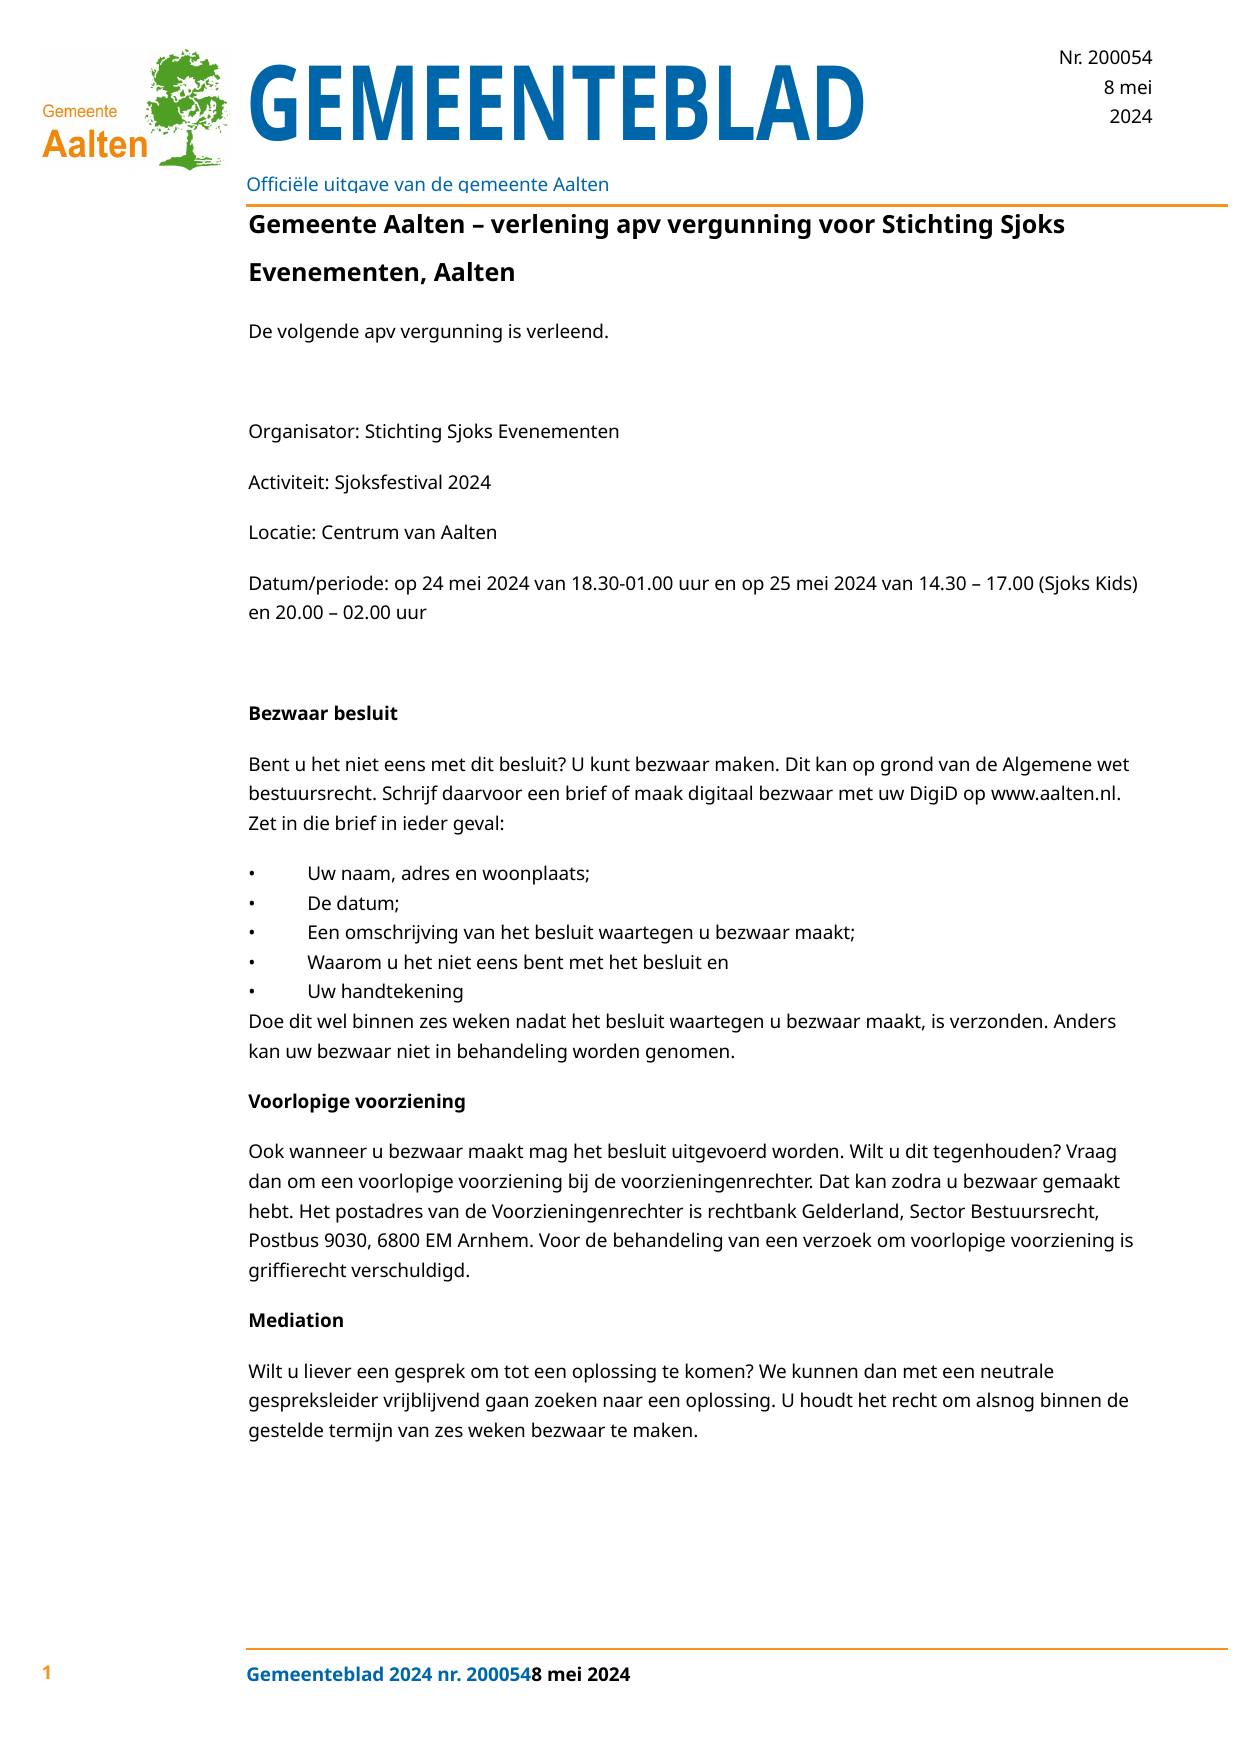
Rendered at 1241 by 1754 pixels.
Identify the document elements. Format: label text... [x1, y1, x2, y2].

text Activiteit: Sjoksfestival 2024 [248, 469, 1152, 495]
text Gemeente Aalten – verlening apv vergunning voor Stichting Sjoks Evenementen, Aalten [248, 207, 1152, 288]
text Ook wanneer u bezwaar maakt mag het besluit uitgevoerd worden. Wilt u dit tegenhouden? Vraag dan om een voorlopige voorziening bij de voorzieningenrechter. Dat kan zodra u bezwaar gemaakt hebt. Het postadres van de Voorzieningenrechter is rechtbank Gelderland, Sector Bestuursrecht, Postbus 9030, 6800 EM Arnhem. Voor de behandeling van een verzoek om voorlopige voorziening is griffierecht verschuldigd. [248, 1139, 1152, 1283]
list Waarom u het niet eens bent met het besluit en [248, 949, 1152, 975]
text Organisator: Stichting Sjoks Evenementen [248, 419, 1152, 444]
text Mediation [248, 1307, 1152, 1333]
text Wilt u liever een gesprek om tot een oplossing te komen? We kunnen dan met een neutrale gespreksleider vrijblijvend gaan zoeken naar een oplossing. U houdt het recht om alsnog binnen de gestelde termijn van zes weken bezwaar te maken. [248, 1358, 1152, 1443]
text Locatie: Centrum van Aalten [248, 519, 1152, 545]
list Een omschrijving van het besluit waartegen u bezwaar maakt; [248, 919, 1152, 945]
text Voorlopige voorziening [248, 1088, 1152, 1114]
list Uw handtekening [248, 979, 1152, 1004]
list Uw naam, adres en woonplaats; [248, 860, 1152, 886]
text Bent u het niet eens met dit besluit? U kunt bezwaar maken. Dit kan op grond van de Algemene wet bestuursrecht. Schrijf daarvoor een brief of maak digitaal bezwaar met uw DigiD op www.aalten.nl. Zet in die brief in ieder geval: [248, 751, 1152, 836]
text Bezwaar besluit [248, 700, 1152, 726]
text De volgende apv vergunning is verleend. [248, 318, 1152, 344]
text Datum/periode: op 24 mei 2024 van 18.30-01.00 uur en op 25 mei 2024 van 14.30 – 17.00 (Sjoks Kids) en 20.00 – 02.00 uur [248, 570, 1152, 625]
text Doe dit wel binnen zes weken nadat het besluit waartegen u bezwaar maakt, is verzonden. Anders kan uw bezwaar niet in behandeling worden genomen. [248, 1008, 1152, 1064]
list De datum; [248, 890, 1152, 916]
picture [41, 47, 231, 172]
